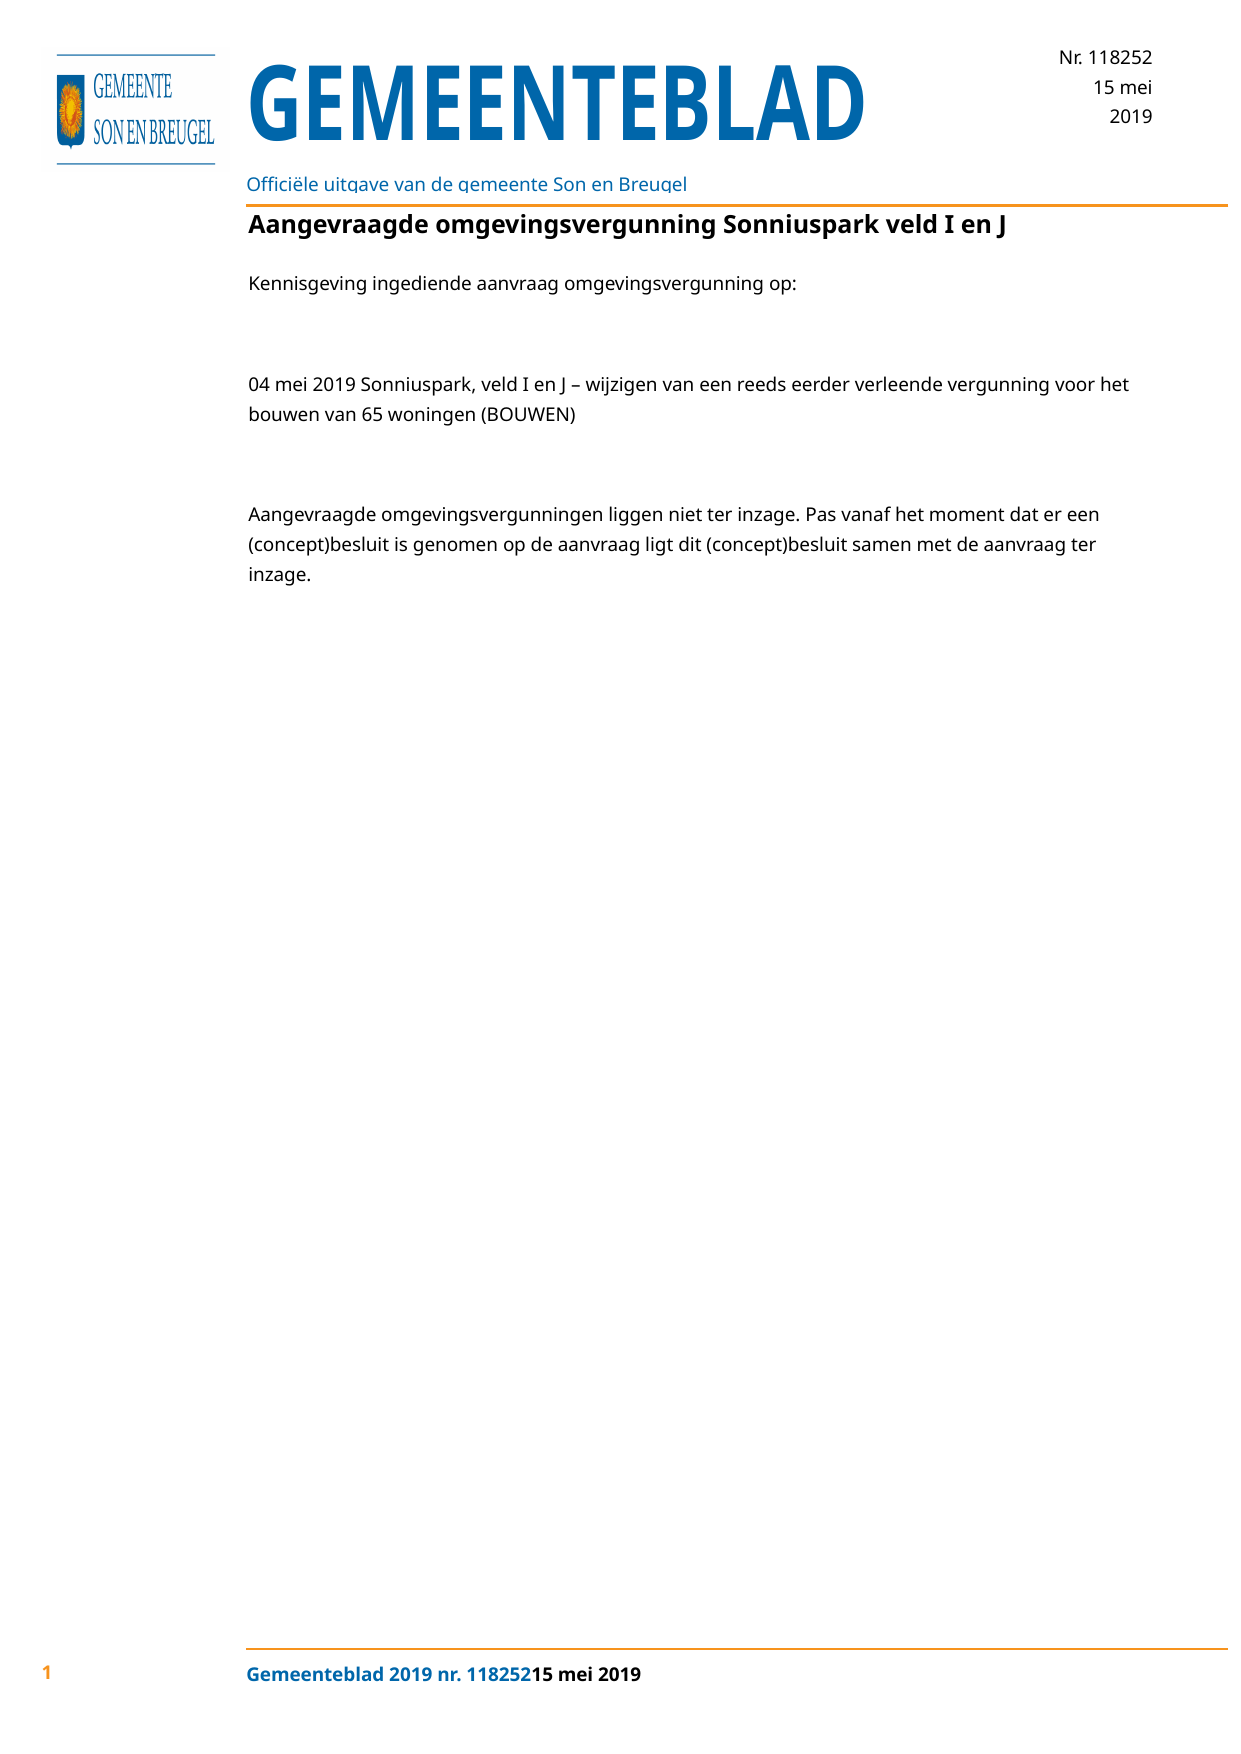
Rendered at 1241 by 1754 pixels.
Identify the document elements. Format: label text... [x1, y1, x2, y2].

text Aangevraagde omgevingsvergunning Sonniuspark veld I en J [248, 207, 1152, 241]
picture [41, 47, 231, 172]
text Kennisgeving ingediende aanvraag omgevingsvergunning op: [248, 270, 1152, 296]
text 04 mei 2019 Sonniuspark, veld I en J – wijzigen van een reeds eerder verleende vergunning voor het bouwen van 65 woningen (BOUWEN) [248, 371, 1152, 426]
text Aangevraagde omgevingsvergunningen liggen niet ter inzage. Pas vanaf het moment dat er een (concept)besluit is genomen op de aanvraag ligt dit (concept)besluit samen met de aanvraag ter inzage. [248, 502, 1152, 586]
